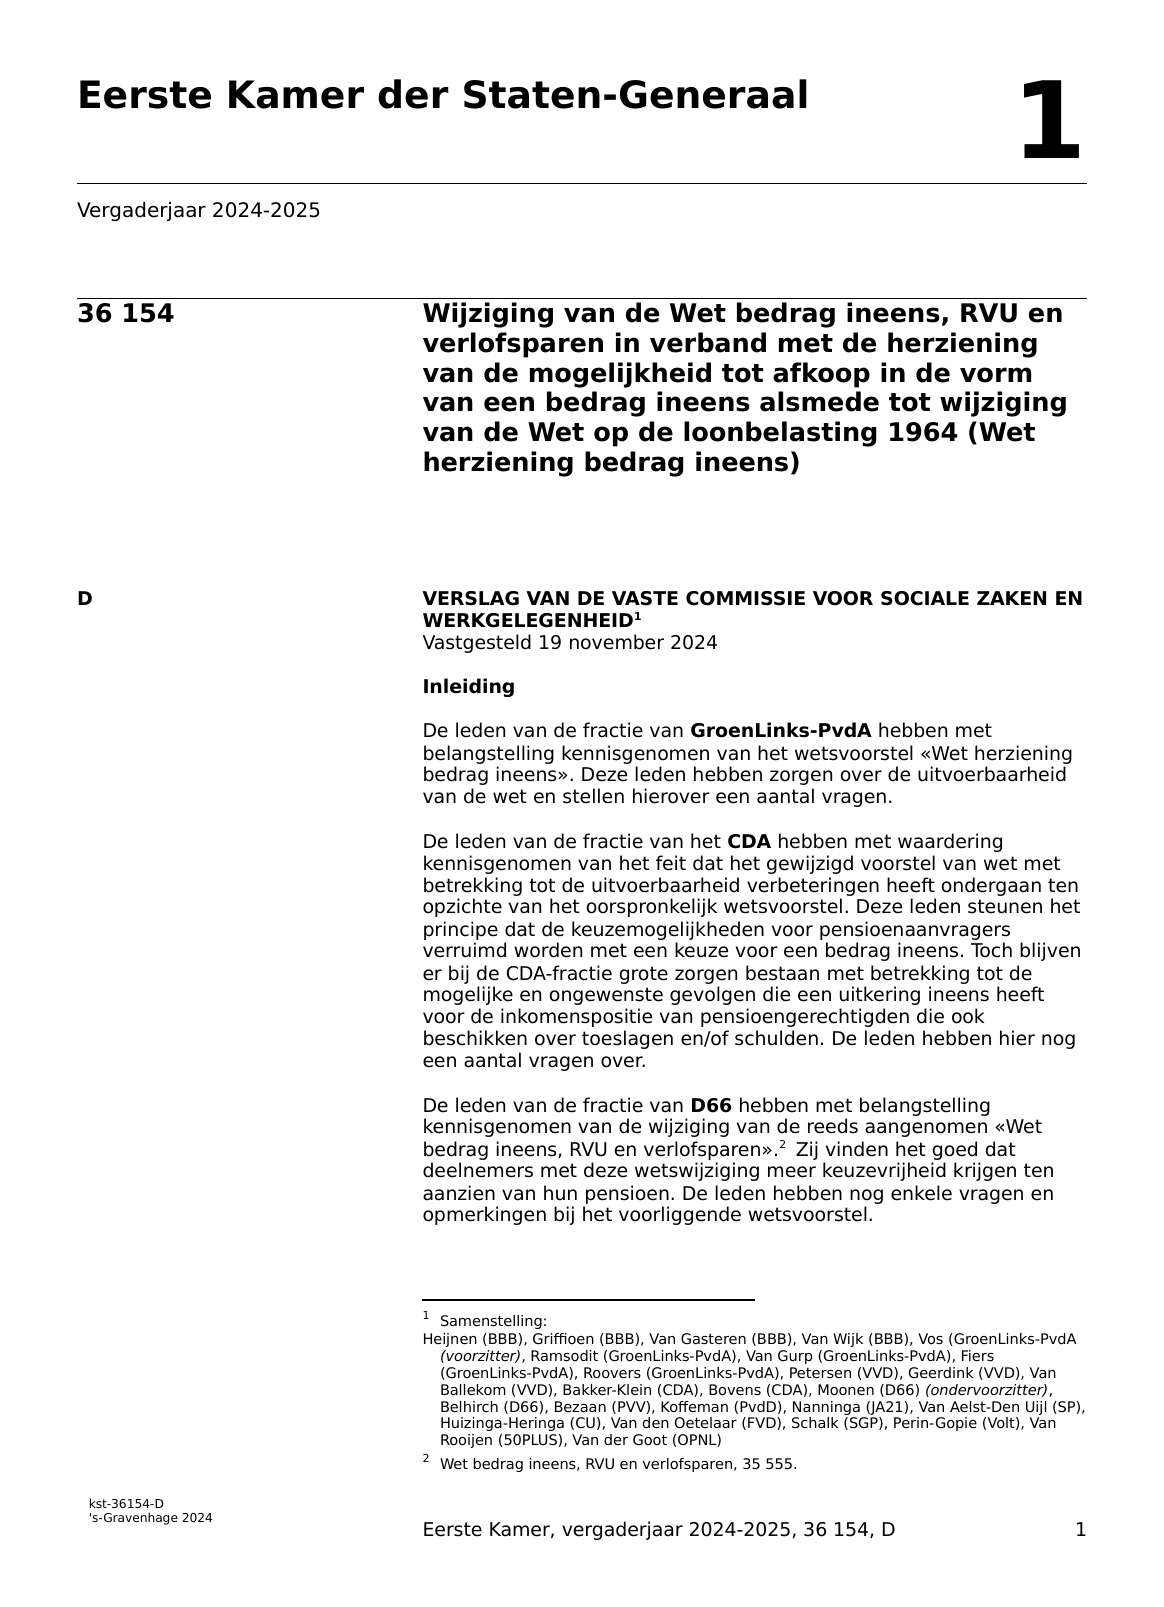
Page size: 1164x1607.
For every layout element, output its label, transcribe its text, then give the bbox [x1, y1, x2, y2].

text De leden van de fractie van D66 hebben met belangstelling kennisgenomen van de wijziging van de reeds aangenomen «Wet bedrag ineens, RVU en verlofsparen». Zij vinden het goed dat deelnemers met deze wetswijziging meer keuzevrijheid krijgen ten aanzien van hun pensioen. De leden hebben nog enkele vragen en opmerkingen bij het voorliggende wetsvoorstel. [422, 1094, 1087, 1226]
text Samenstelling: [422, 1309, 1087, 1331]
subtitle 36 154 Wijziging van de Wet bedrag ineens, RVU en verlofsparen in verband met de herziening van de mogelijkheid tot afkoop in de vorm van een bedrag ineens alsmede tot wijziging van de Wet op de loonbelasting 1964 (Wet herziening bedrag ineens) [77, 299, 1087, 477]
text Wet bedrag ineens, RVU en verlofsparen, 35 555. [422, 1452, 1087, 1474]
table_header 1 [886, 59, 1087, 183]
text Heijnen (BBB), Griffioen (BBB), Van Gasteren (BBB), Van Wijk (BBB), Vos (GroenLinks-PvdA (voorzitter), Ramsodit (GroenLinks-PvdA), Van Gurp (GroenLinks-PvdA), Fiers (GroenLinks-PvdA), Roovers (GroenLinks-PvdA), Petersen (VVD), Geerdink (VVD), Van Ballekom (VVD), Bakker-Klein (CDA), Bovens (CDA), Moonen (D66) (ondervoorzitter), Belhirch (D66), Bezaan (PVV), Koffeman (PvdD), Nanninga (JA21), Van Aelst-Den Uijl (SP), Huizinga-Heringa (CU), Van den Oetelaar (FVD), Schalk (SGP), Perin-Gopie (Volt), Van Rooijen (50PLUS), Van der Goot (OPNL) [422, 1331, 1087, 1449]
text kst-36154-D [88, 1497, 323, 1511]
subtitle D VERSLAG VAN DE VASTE COMMISSIE VOOR SOCIALE ZAKEN EN WERKGELEGENHEID [77, 588, 1087, 632]
table_cell Vergaderjaar 2024-2025 [77, 184, 1087, 298]
text De leden van de fractie van het CDA hebben met waardering kennisgenomen van het feit dat het gewijzigd voorstel van wet met betrekking tot de uitvoerbaarheid verbeteringen heeft ondergaan ten opzichte van het oorspronkelijk wetsvoorstel. Deze leden steunen het principe dat de keuzemogelijkheden voor pensioenaanvragers verruimd worden met een keuze voor een bedrag ineens. Toch blijven er bij de CDA-fractie grote zorgen bestaan met betrekking tot de mogelijke en ongewenste gevolgen die een uitkering ineens heeft voor de inkomenspositie van pensioengerechtigden die ook beschikken over toeslagen en/of schulden. De leden hebben hier nog een aantal vragen over. [422, 831, 1087, 1072]
table_header Eerste Kamer der Staten-Generaal [77, 59, 886, 183]
subtitle Inleiding [422, 676, 1087, 698]
text 's-Gravenhage 2024 [88, 1511, 323, 1525]
text Vastgesteld 19 november 2024 [422, 632, 1087, 654]
text De leden van de fractie van GroenLinks-PvdA hebben met belangstelling kennisgenomen van het wetsvoorstel «Wet herziening bedrag ineens». Deze leden hebben zorgen over de uitvoerbaarheid van de wet en stellen hierover een aantal vragen. [422, 720, 1087, 808]
